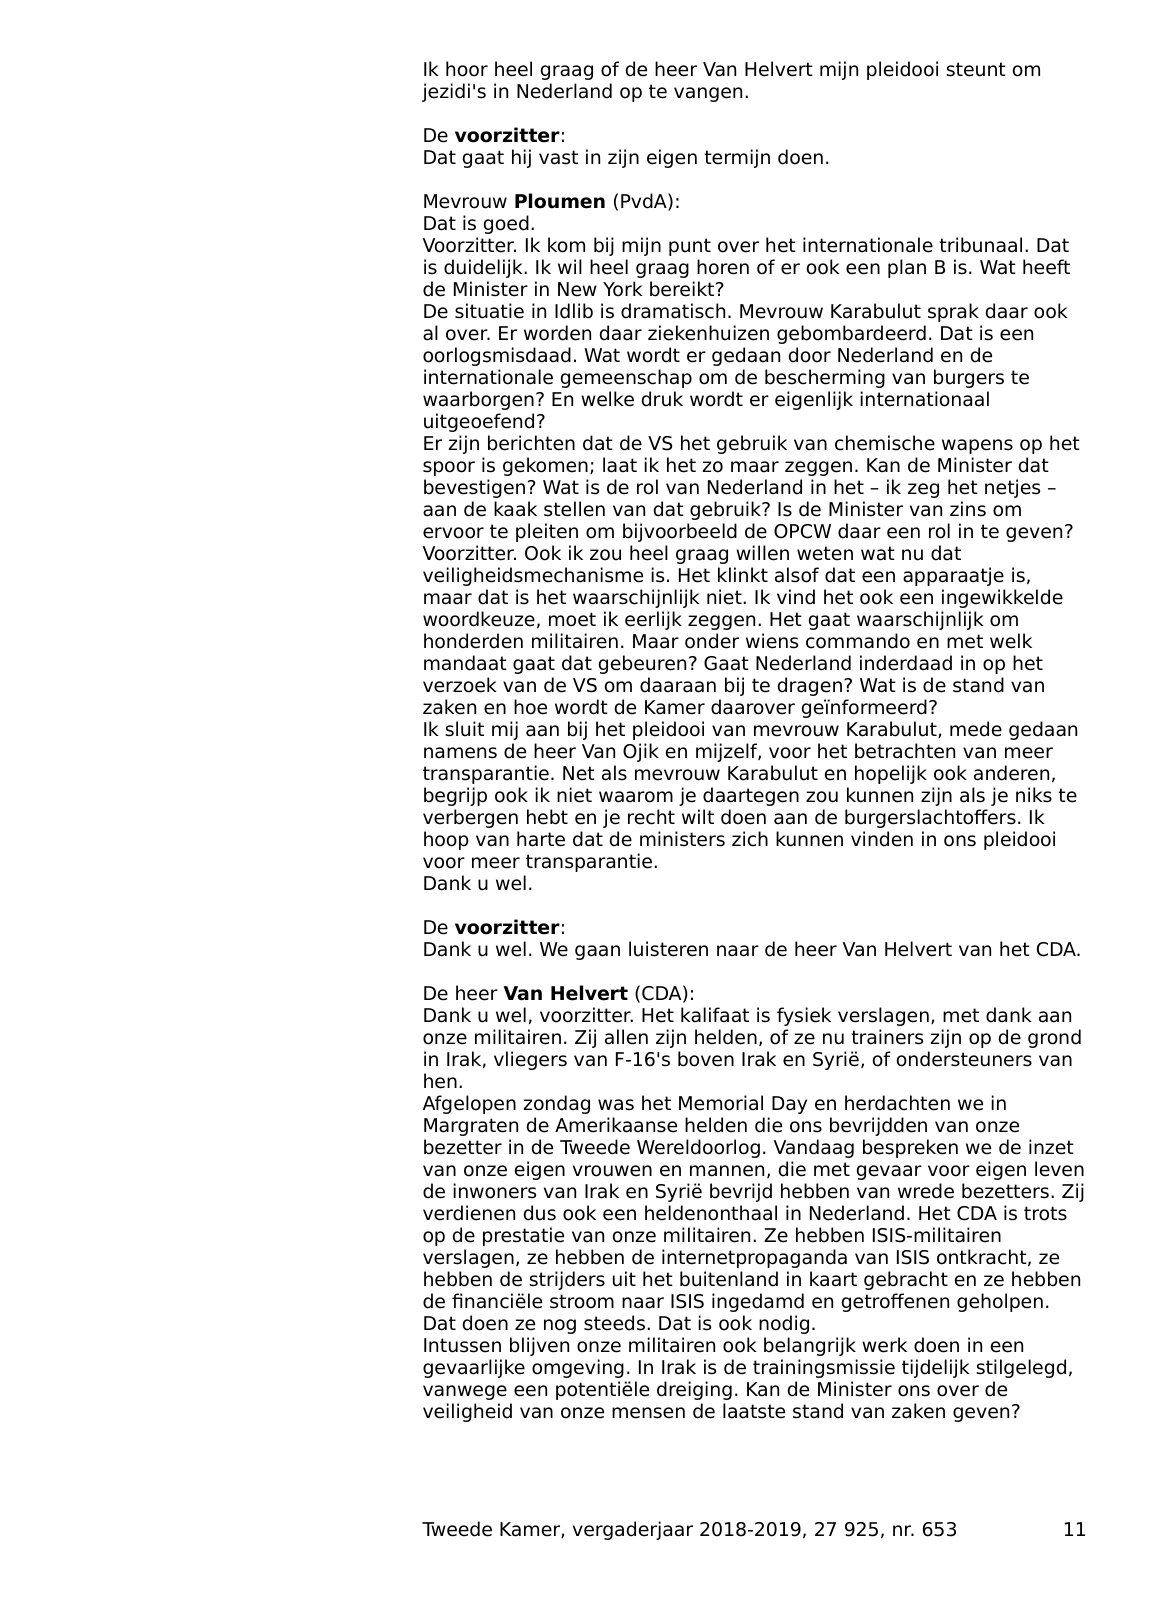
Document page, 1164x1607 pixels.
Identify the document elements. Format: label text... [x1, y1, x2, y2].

text Dat is goed. [422, 213, 1087, 235]
text Dat gaat hij vast in zijn eigen termijn doen. [422, 147, 1087, 169]
text Intussen blijven onze militairen ook belangrijk werk doen in een gevaarlijke omgeving. In Irak is de trainingsmissie tijdelijk stilgelegd, vanwege een potentiële dreiging. Kan de Minister ons over de veiligheid van onze mensen de laatste stand van zaken geven? [422, 1335, 1087, 1423]
text De situatie in Idlib is dramatisch. Mevrouw Karabulut sprak daar ook al over. Er worden daar ziekenhuizen gebombardeerd. Dat is een oorlogsmisdaad. Wat wordt er gedaan door Nederland en de internationale gemeenschap om de bescherming van burgers te waarborgen? En welke druk wordt er eigenlijk internationaal uitgeoefend? [422, 301, 1087, 433]
text De voorzitter: [422, 125, 1087, 147]
text Mevrouw Ploumen (PvdA): [422, 191, 1087, 213]
text Dank u wel. [422, 873, 1087, 895]
text Ik hoor heel graag of de heer Van Helvert mijn pleidooi steunt om jezidi's in Nederland op te vangen. [422, 59, 1087, 103]
text Ik sluit mij aan bij het pleidooi van mevrouw Karabulut, mede gedaan namens de heer Van Ojik en mijzelf, voor het betrachten van meer transparantie. Net als mevrouw Karabulut en hopelijk ook anderen, begrijp ook ik niet waarom je daartegen zou kunnen zijn als je niks te verbergen hebt en je recht wilt doen aan de burgerslachtoffers. Ik hoop van harte dat de ministers zich kunnen vinden in ons pleidooi voor meer transparantie. [422, 719, 1087, 873]
text De heer Van Helvert (CDA): [422, 983, 1087, 1005]
text Er zijn berichten dat de VS het gebruik van chemische wapens op het spoor is gekomen; laat ik het zo maar zeggen. Kan de Minister dat bevestigen? Wat is de rol van Nederland in het – ik zeg het netjes – aan de kaak stellen van dat gebruik? Is de Minister van zins om ervoor te pleiten om bijvoorbeeld de OPCW daar een rol in te geven? [422, 433, 1087, 543]
text De voorzitter: [422, 917, 1087, 939]
text Dank u wel. We gaan luisteren naar de heer Van Helvert van het CDA. [422, 939, 1087, 961]
text Dank u wel, voorzitter. Het kalifaat is fysiek verslagen, met dank aan onze militairen. Zij allen zijn helden, of ze nu trainers zijn op de grond in Irak, vliegers van F-16's boven Irak en Syrië, of ondersteuners van hen. [422, 1005, 1087, 1093]
text Voorzitter. Ik kom bij mijn punt over het internationale tribunaal. Dat is duidelijk. Ik wil heel graag horen of er ook een plan B is. Wat heeft de Minister in New York bereikt? [422, 235, 1087, 301]
text Afgelopen zondag was het Memorial Day en herdachten we in Margraten de Amerikaanse helden die ons bevrijdden van onze bezetter in de Tweede Wereldoorlog. Vandaag bespreken we de inzet van onze eigen vrouwen en mannen, die met gevaar voor eigen leven de inwoners van Irak en Syrië bevrijd hebben van wrede bezetters. Zij verdienen dus ook een heldenonthaal in Nederland. Het CDA is trots op de prestatie van onze militairen. Ze hebben ISIS-militairen verslagen, ze hebben de internetpropaganda van ISIS ontkracht, ze hebben de strijders uit het buitenland in kaart gebracht en ze hebben de financiële stroom naar ISIS ingedamd en getroffenen geholpen. Dat doen ze nog steeds. Dat is ook nodig. [422, 1093, 1087, 1335]
text Voorzitter. Ook ik zou heel graag willen weten wat nu dat veiligheidsmechanisme is. Het klinkt alsof dat een apparaatje is, maar dat is het waarschijnlijk niet. Ik vind het ook een ingewikkelde woordkeuze, moet ik eerlijk zeggen. Het gaat waarschijnlijk om honderden militairen. Maar onder wiens commando en met welk mandaat gaat dat gebeuren? Gaat Nederland inderdaad in op het verzoek van de VS om daaraan bij te dragen? Wat is de stand van zaken en hoe wordt de Kamer daarover geïnformeerd? [422, 543, 1087, 719]
